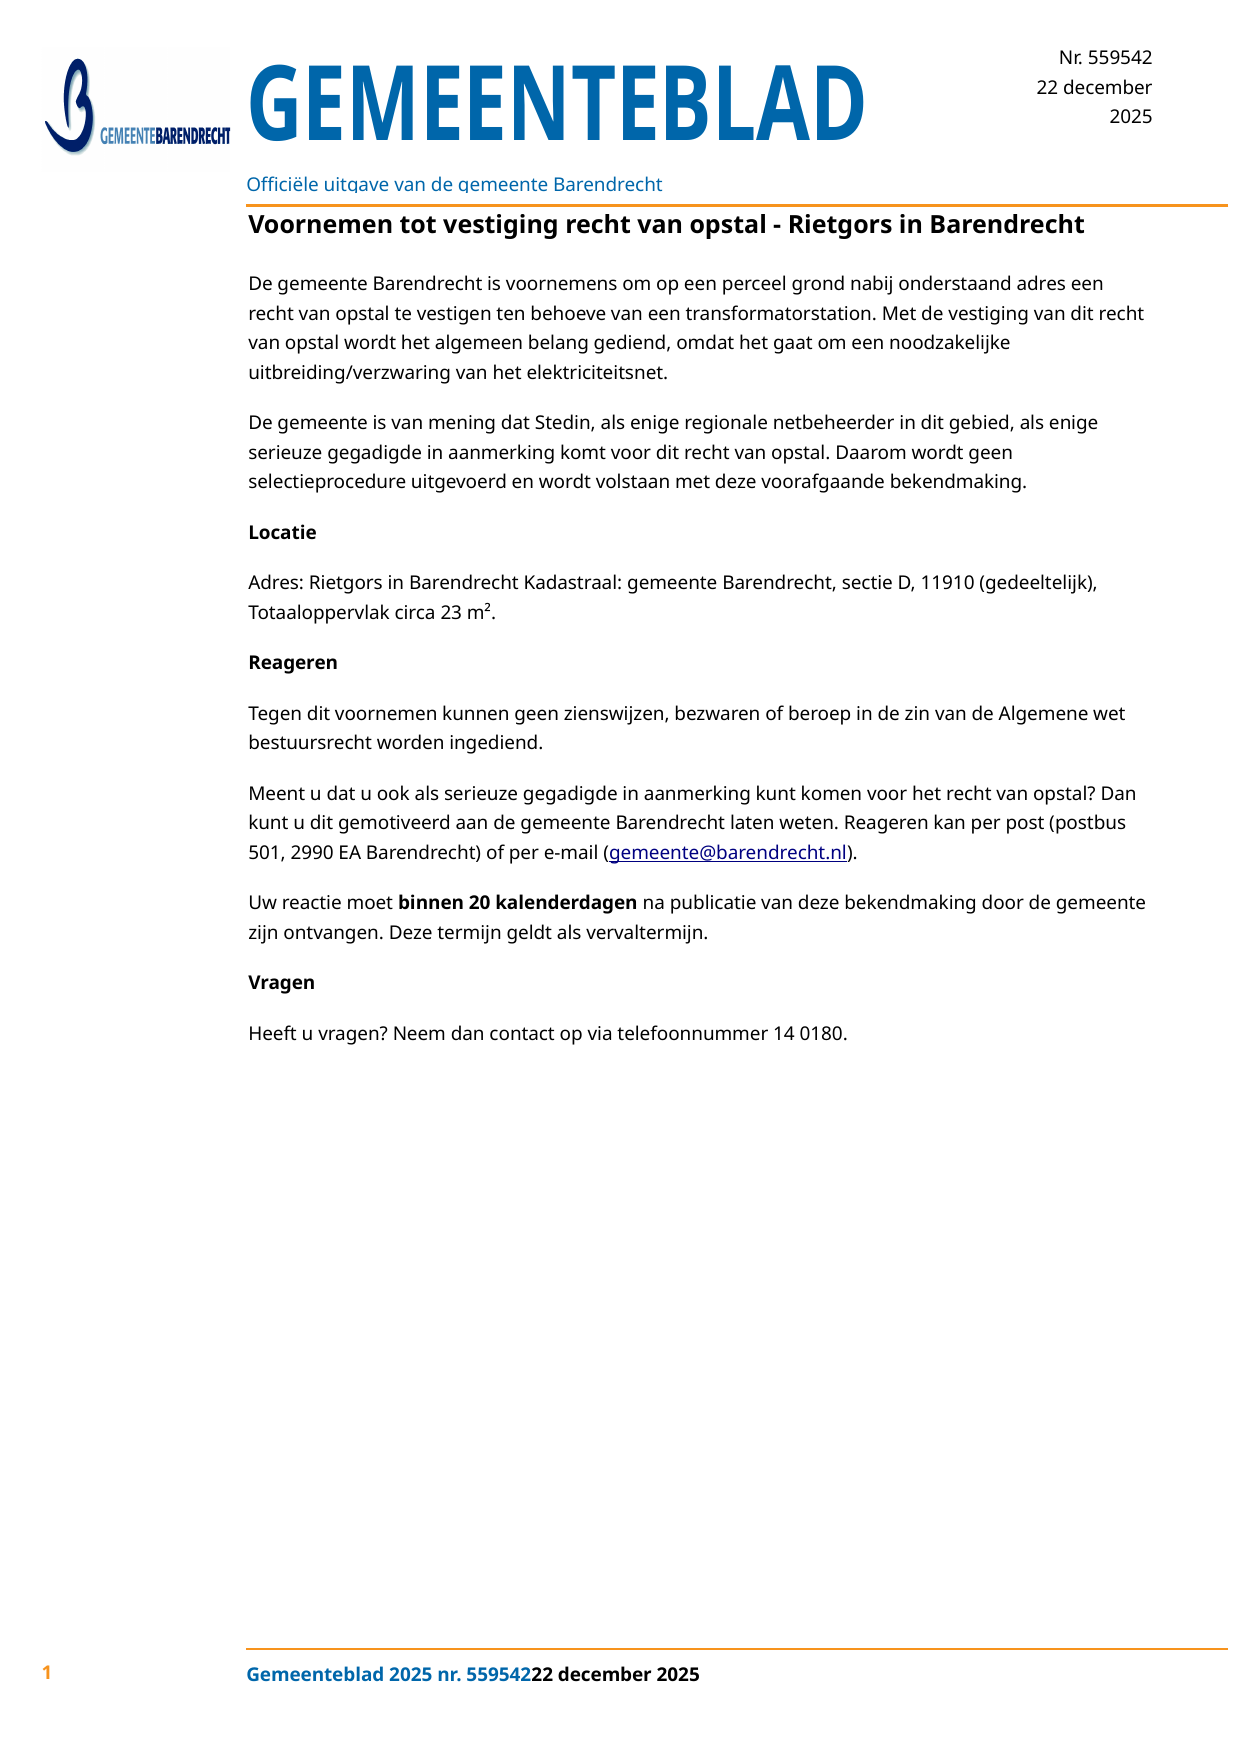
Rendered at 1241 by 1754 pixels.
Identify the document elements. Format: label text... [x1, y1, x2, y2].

text Voornemen tot vestiging recht van opstal - Rietgors in Barendrecht [248, 207, 1152, 241]
text Vragen [248, 969, 1152, 995]
text Reageren [248, 649, 1152, 675]
text Uw reactie moet binnen 20 kalenderdagen na publicatie van deze bekendmaking door de gemeente zijn ontvangen. Deze termijn geldt als vervaltermijn. [248, 889, 1152, 945]
text De gemeente Barendrecht is voornemens om op een perceel grond nabij onderstaand adres een recht van opstal te vestigen ten behoeve van een transformatorstation. Met de vestiging van dit recht van opstal wordt het algemeen belang gediend, omdat het gaat om een noodzakelijke uitbreiding/verzwaring van het elektriciteitsnet. [248, 270, 1152, 385]
text Adres: Rietgors in Barendrecht Kadastraal: gemeente Barendrecht, sectie D, 11910 (gedeeltelijk), Totaaloppervlak circa 23 m². [248, 569, 1152, 625]
text Heeft u vragen? Neem dan contact op via telefoonnummer 14 0180. [248, 1020, 1152, 1046]
text Tegen dit voornemen kunnen geen zienswijzen, bezwaren of beroep in de zin van de Algemene wet bestuursrecht worden ingediend. [248, 700, 1152, 755]
picture [41, 47, 231, 172]
text Meent u dat u ook als serieuze gegadigde in aanmerking kunt komen voor het recht van opstal? Dan kunt u dit gemotiveerd aan de gemeente Barendrecht laten weten. Reageren kan per post (postbus 501, 2990 EA Barendrecht) of per e-mail (gemeente@barendrecht.nl). [248, 780, 1152, 865]
text Locatie [248, 519, 1152, 545]
text De gemeente is van mening dat Stedin, als enige regionale netbeheerder in dit gebied, als enige serieuze gegadigde in aanmerking komt voor dit recht van opstal. Daarom wordt geen selectieprocedure uitgevoerd en wordt volstaan met deze voorafgaande bekendmaking. [248, 409, 1152, 494]
